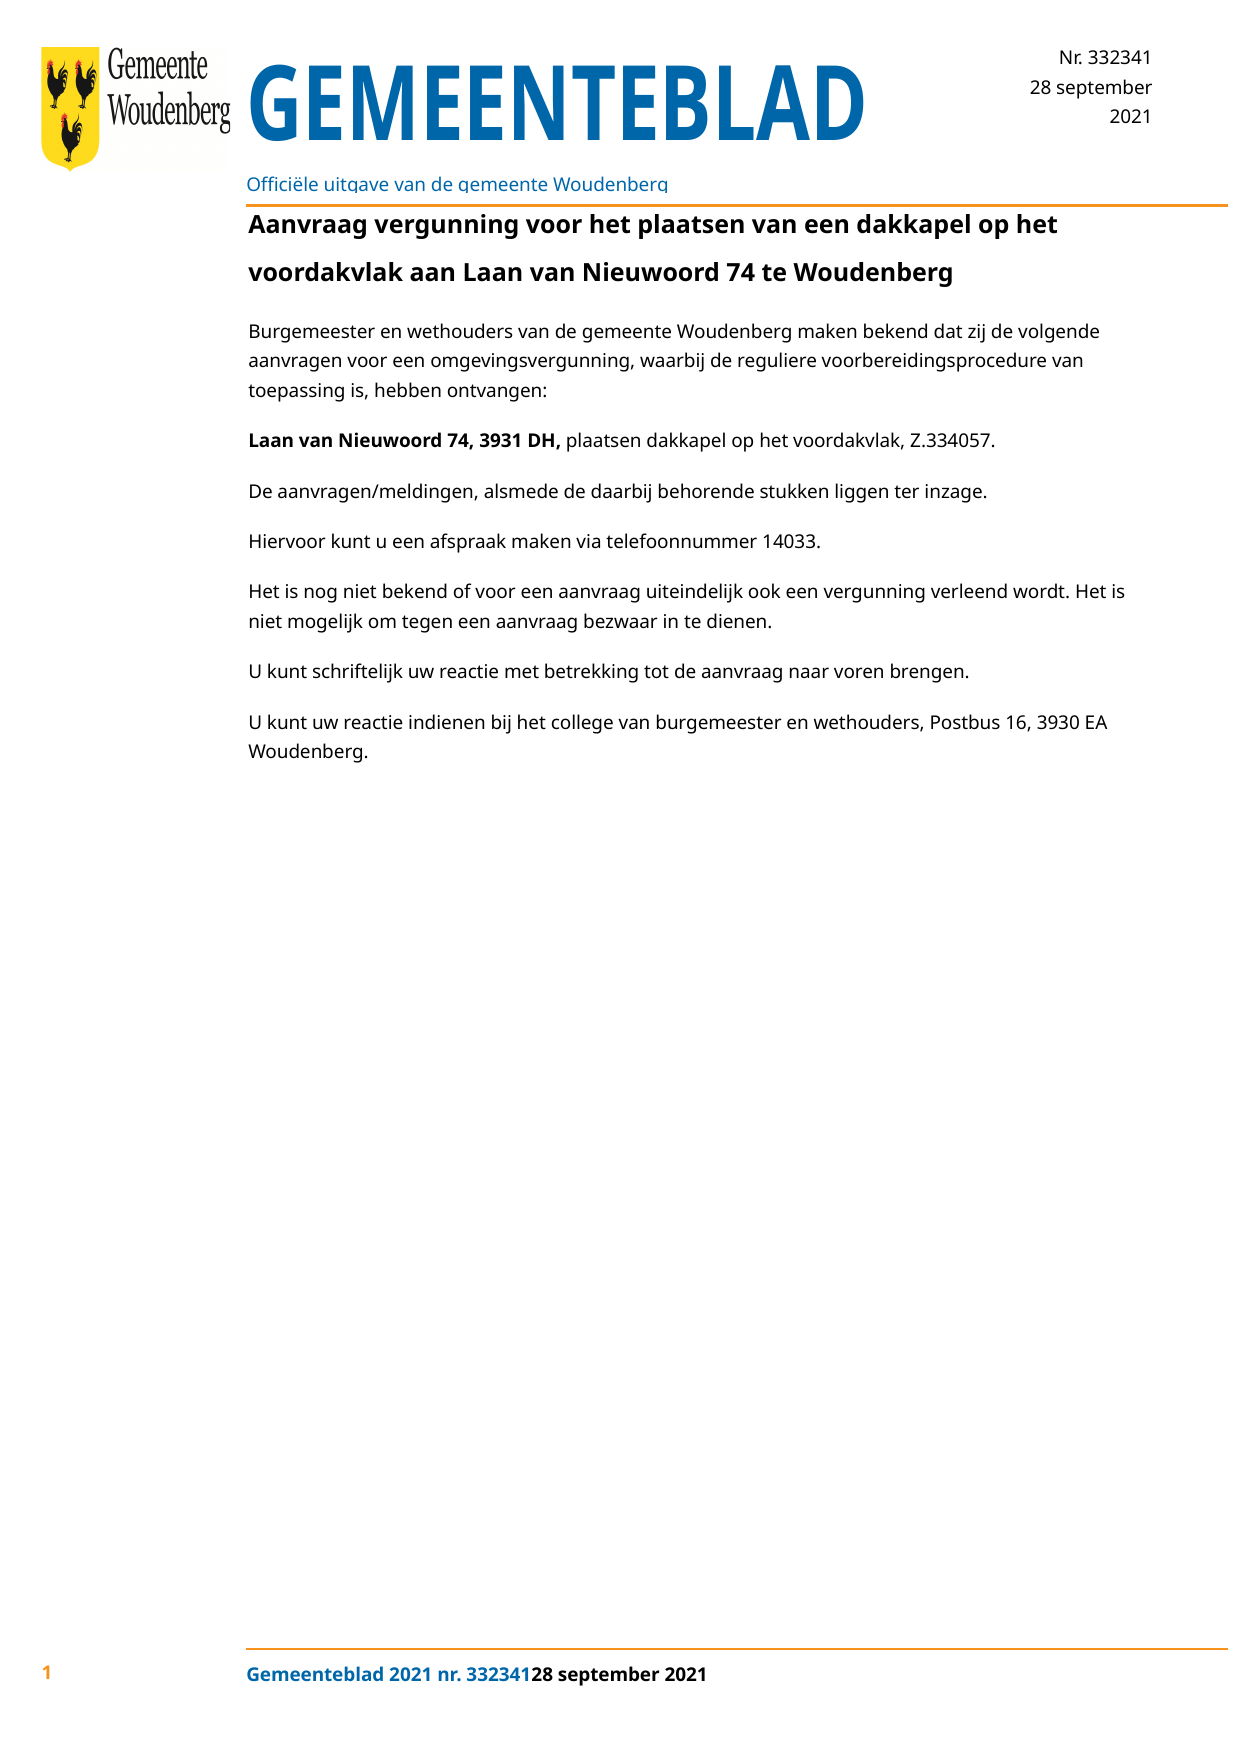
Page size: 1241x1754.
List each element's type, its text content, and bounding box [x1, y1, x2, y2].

text Het is nog niet bekend of voor een aanvraag uiteindelijk ook een vergunning verleend wordt. Het is niet mogelijk om tegen een aanvraag bezwaar in te dienen. [248, 579, 1152, 634]
text De aanvragen/meldingen, alsmede de daarbij behorende stukken liggen ter inzage. [248, 478, 1152, 504]
text Laan van Nieuwoord 74, 3931 DH, plaatsen dakkapel op het voordakvlak, Z.334057. [248, 427, 1152, 453]
text U kunt schriftelijk uw reactie met betrekking tot de aanvraag naar voren brengen. [248, 659, 1152, 684]
text Hiervoor kunt u een afspraak maken via telefoonnummer 14033. [248, 528, 1152, 554]
text U kunt uw reactie indienen bij het college van burgemeester en wethouders, Postbus 16, 3930 EA Woudenberg. [248, 709, 1152, 764]
text Aanvraag vergunning voor het plaatsen van een dakkapel op het voordakvlak aan Laan van Nieuwoord 74 te Woudenberg [248, 207, 1152, 288]
picture [41, 47, 231, 172]
text Burgemeester en wethouders van de gemeente Woudenberg maken bekend dat zij de volgende aanvragen voor een omgevingsvergunning, waarbij de reguliere voorbereidingsprocedure van toepassing is, hebben ontvangen: [248, 318, 1152, 403]
